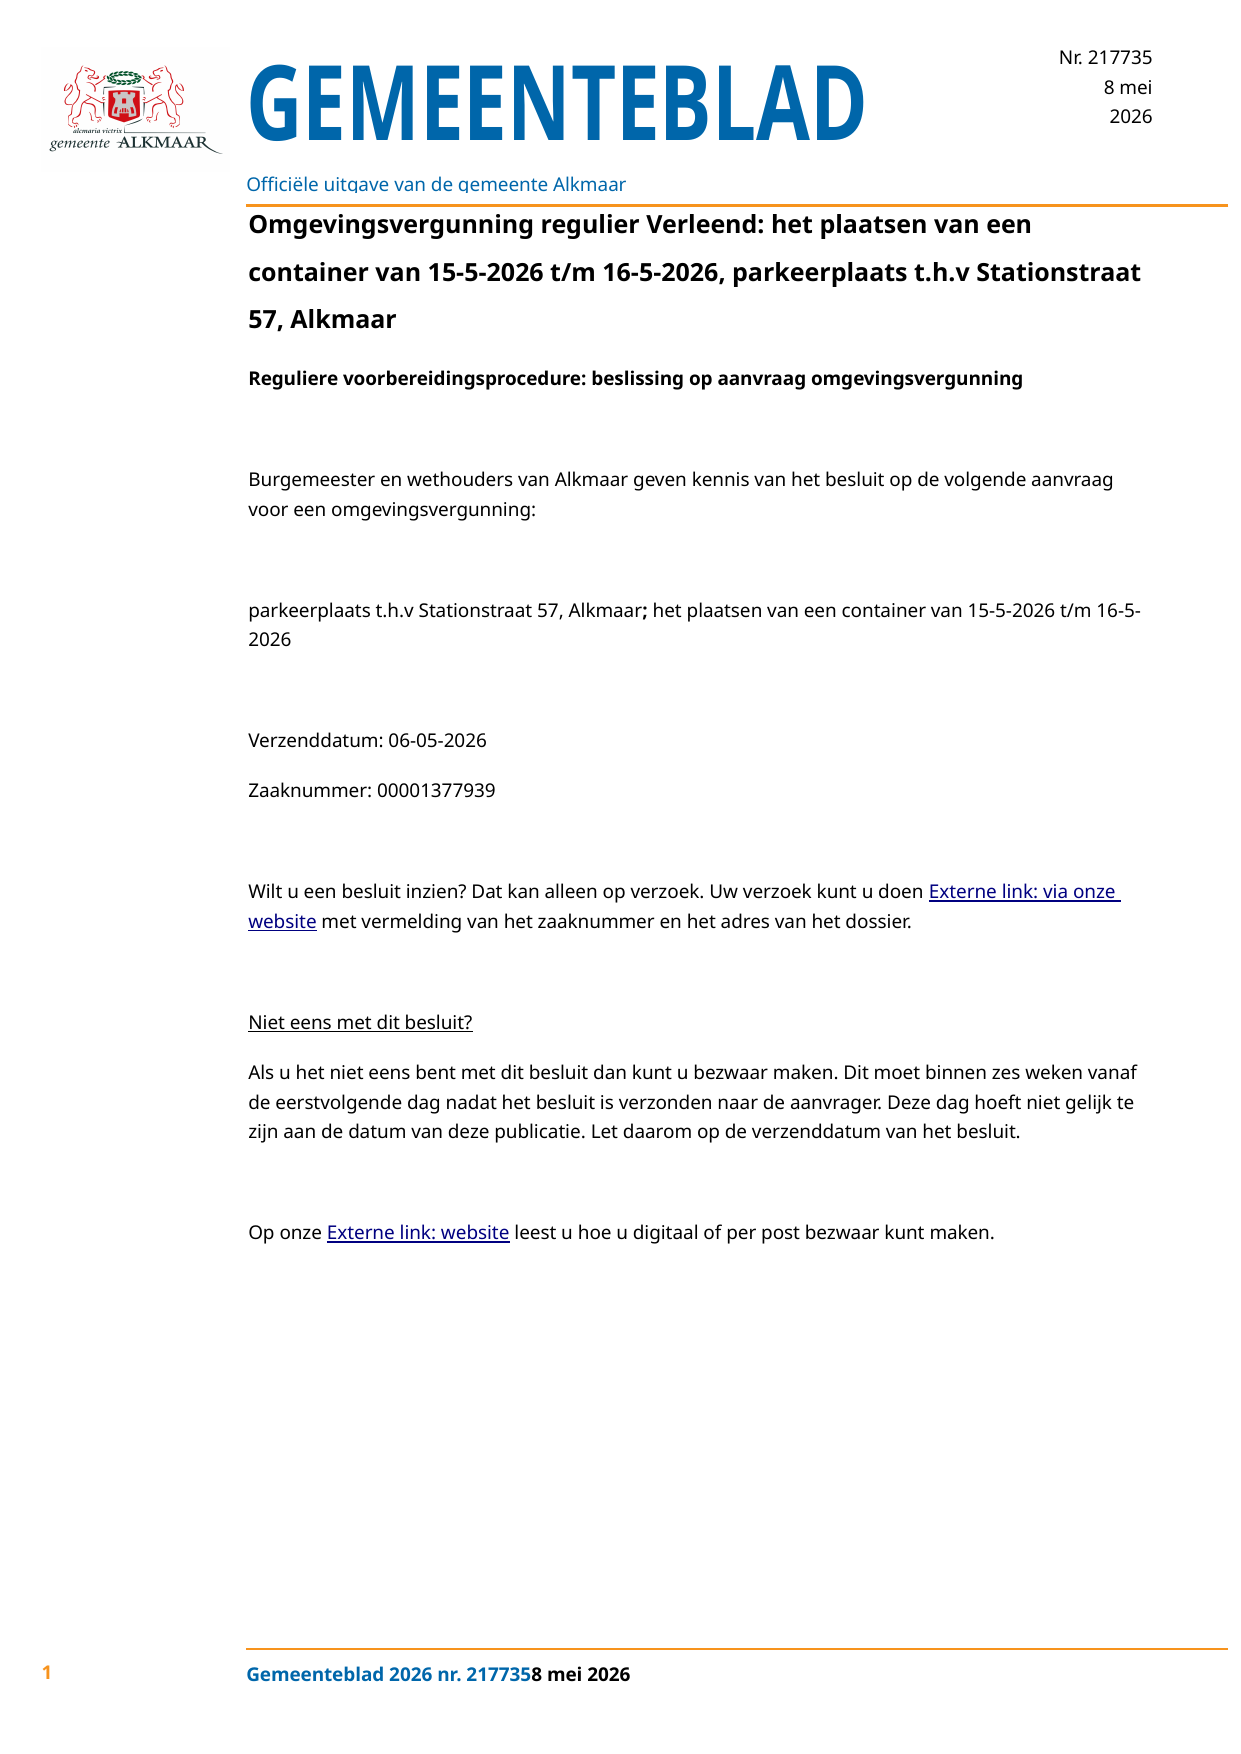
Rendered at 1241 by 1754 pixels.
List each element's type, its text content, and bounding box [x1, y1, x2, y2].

text Wilt u een besluit inzien? Dat kan alleen op verzoek. Uw verzoek kunt u doen Externe link: via onze website met vermelding van het zaaknummer en het adres van het dossier. [248, 878, 1152, 934]
text Niet eens met dit besluit? [248, 1009, 1152, 1034]
text Reguliere voorbereidingsprocedure: beslissing op aanvraag omgevingsvergunning [248, 366, 1152, 391]
text Als u het niet eens bent met dit besluit dan kunt u bezwaar maken. Dit moet binnen zes weken vanaf de eerstvolgende dag nadat het besluit is verzonden naar de aanvrager. Deze dag hoeft niet gelijk te zijn aan de datum van deze publicatie. Let daarom op de verzenddatum van het besluit. [248, 1059, 1152, 1144]
text Verzenddatum: 06-05-2026 [248, 727, 1152, 753]
text Op onze Externe link: website leest u hoe u digitaal of per post bezwaar kunt maken. [248, 1219, 1152, 1245]
text Burgemeester en wethouders van Alkmaar geven kennis van het besluit op de volgende aanvraag voor een omgevingsvergunning: [248, 466, 1152, 522]
text Zaaknummer: 00001377939 [248, 778, 1152, 803]
picture [41, 47, 231, 172]
text parkeerplaats t.h.v Stationstraat 57, Alkmaar; het plaatsen van een container van 15-5-2026 t/m 16-5-2026 [248, 597, 1152, 652]
text Omgevingsvergunning regulier Verleend: het plaatsen van een container van 15-5-2026 t/m 16-5-2026, parkeerplaats t.h.v Stationstraat 57, Alkmaar [248, 207, 1152, 336]
